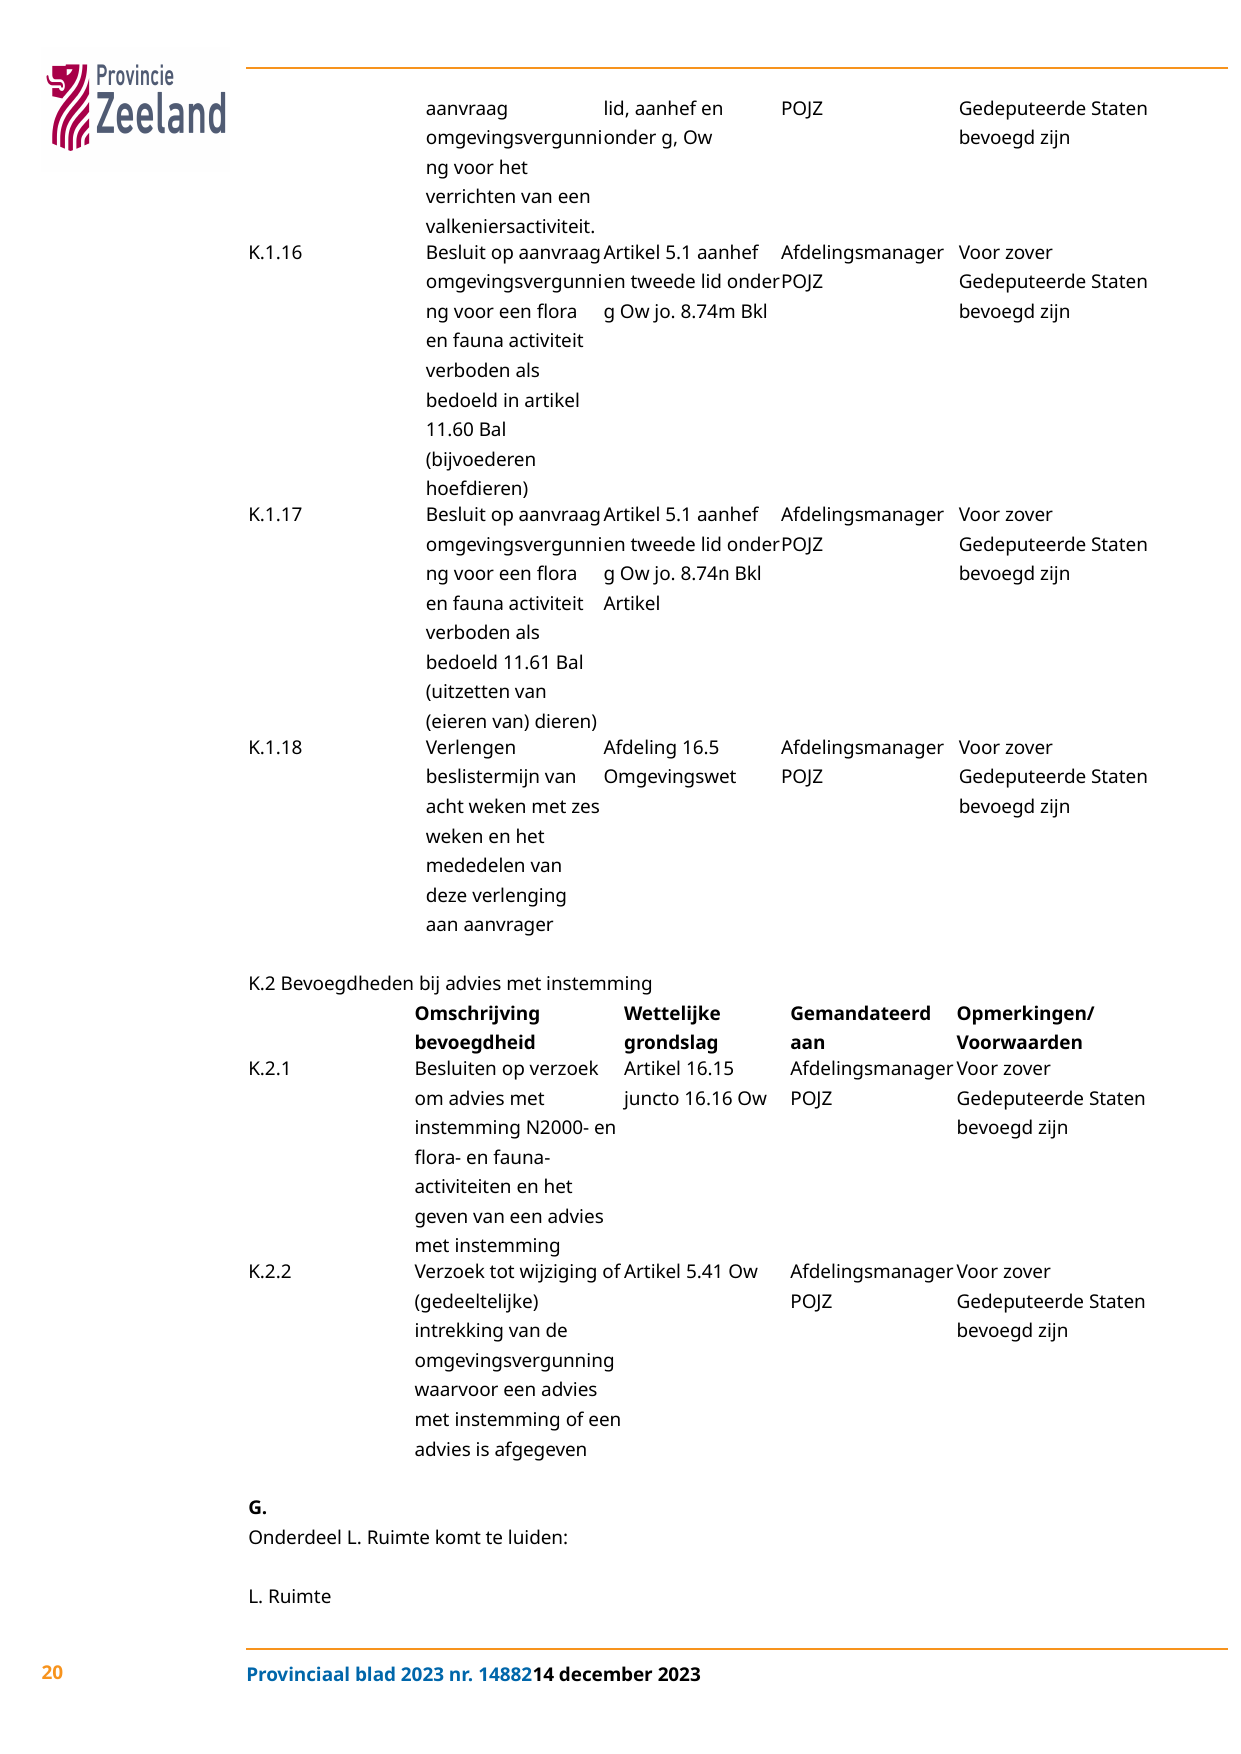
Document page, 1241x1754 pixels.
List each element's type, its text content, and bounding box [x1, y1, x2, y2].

table_cell Verzoek tot wijziging of (gedeeltelijke) intrekking van de omgevingsvergunning waarvoor een advies met instemming of een advies is afgegeven [414, 1258, 624, 1462]
table_cell K.2.1 [248, 1055, 414, 1258]
text K.2 Bevoegdheden bij advies met instemming [248, 970, 1152, 996]
table_cell K.2.2 [248, 1258, 414, 1462]
table_header [248, 1000, 414, 1055]
table_cell Artikel 5.1 aanhef en tweede lid onder g Ow jo. 8.74m Bkl [603, 239, 781, 501]
table_cell Voor zover Gedeputeerde Staten bevoegd zijn [959, 501, 1152, 734]
table_header Wettelijke grondslag [624, 1000, 790, 1055]
table_header Omschrijving bevoegdheid [414, 1000, 624, 1055]
text Onderdeel L. Ruimte komt te luiden: [248, 1524, 1152, 1550]
table_cell POJZ [781, 95, 958, 239]
table_cell Artikel 5.1 aanhef en tweede lid onder g Ow jo. 8.74n Bkl Artikel [603, 501, 781, 734]
table_cell K.1.18 [248, 734, 426, 937]
table_cell Voor zover Gedeputeerde Staten bevoegd zijn [959, 239, 1152, 501]
table_header Opmerkingen/Voorwaarden [956, 1000, 1152, 1055]
table_cell Verlengen beslistermijn van acht weken met zes weken en het mededelen van deze verlenging aan aanvrager [426, 734, 603, 937]
picture [41, 47, 231, 172]
table_cell Voor zover Gedeputeerde Staten bevoegd zijn [956, 1055, 1152, 1258]
table_cell Gedeputeerde Staten bevoegd zijn [959, 95, 1152, 239]
table_cell Afdeling 16.5 Omgevingswet [603, 734, 781, 937]
table_cell Afdelingsmanager POJZ [781, 734, 958, 937]
table_cell K.1.16 [248, 239, 426, 501]
table_cell Besluiten op verzoek om advies met instemming N2000- en flora- en fauna-activiteiten en het geven van een advies met instemming [414, 1055, 624, 1258]
table_cell lid, aanhef en onder g, Ow [603, 95, 781, 239]
table_cell K.1.17 [248, 501, 426, 734]
text L. Ruimte [248, 1583, 1152, 1609]
table_cell Artikel 5.41 Ow [624, 1258, 790, 1462]
table_cell Afdelingsmanager POJZ [781, 239, 958, 501]
table_cell Besluit op aanvraag omgevingsvergunning voor een flora en fauna activiteit verboden als bedoeld 11.61 Bal (uitzetten van (eieren van) dieren) [426, 501, 603, 734]
table_cell Afdelingsmanager POJZ [790, 1258, 956, 1462]
table_cell Besluit op aanvraag omgevingsvergunning voor een flora en fauna activiteit verboden als bedoeld in artikel 11.60 Bal (bijvoederen hoefdieren) [426, 239, 603, 501]
table_cell aanvraag omgevingsvergunning voor het verrichten van een valkeniersactiviteit. [426, 95, 603, 239]
table_cell [248, 95, 426, 239]
table_cell Voor zover Gedeputeerde Staten bevoegd zijn [956, 1258, 1152, 1462]
table_cell Voor zover Gedeputeerde Staten bevoegd zijn [959, 734, 1152, 937]
text G. [248, 1494, 1152, 1520]
table_cell Afdelingsmanager POJZ [790, 1055, 956, 1258]
table_header Gemandateerd aan [790, 1000, 956, 1055]
table_cell Artikel 16.15 juncto 16.16 Ow [624, 1055, 790, 1258]
table_cell Afdelingsmanager POJZ [781, 501, 958, 734]
